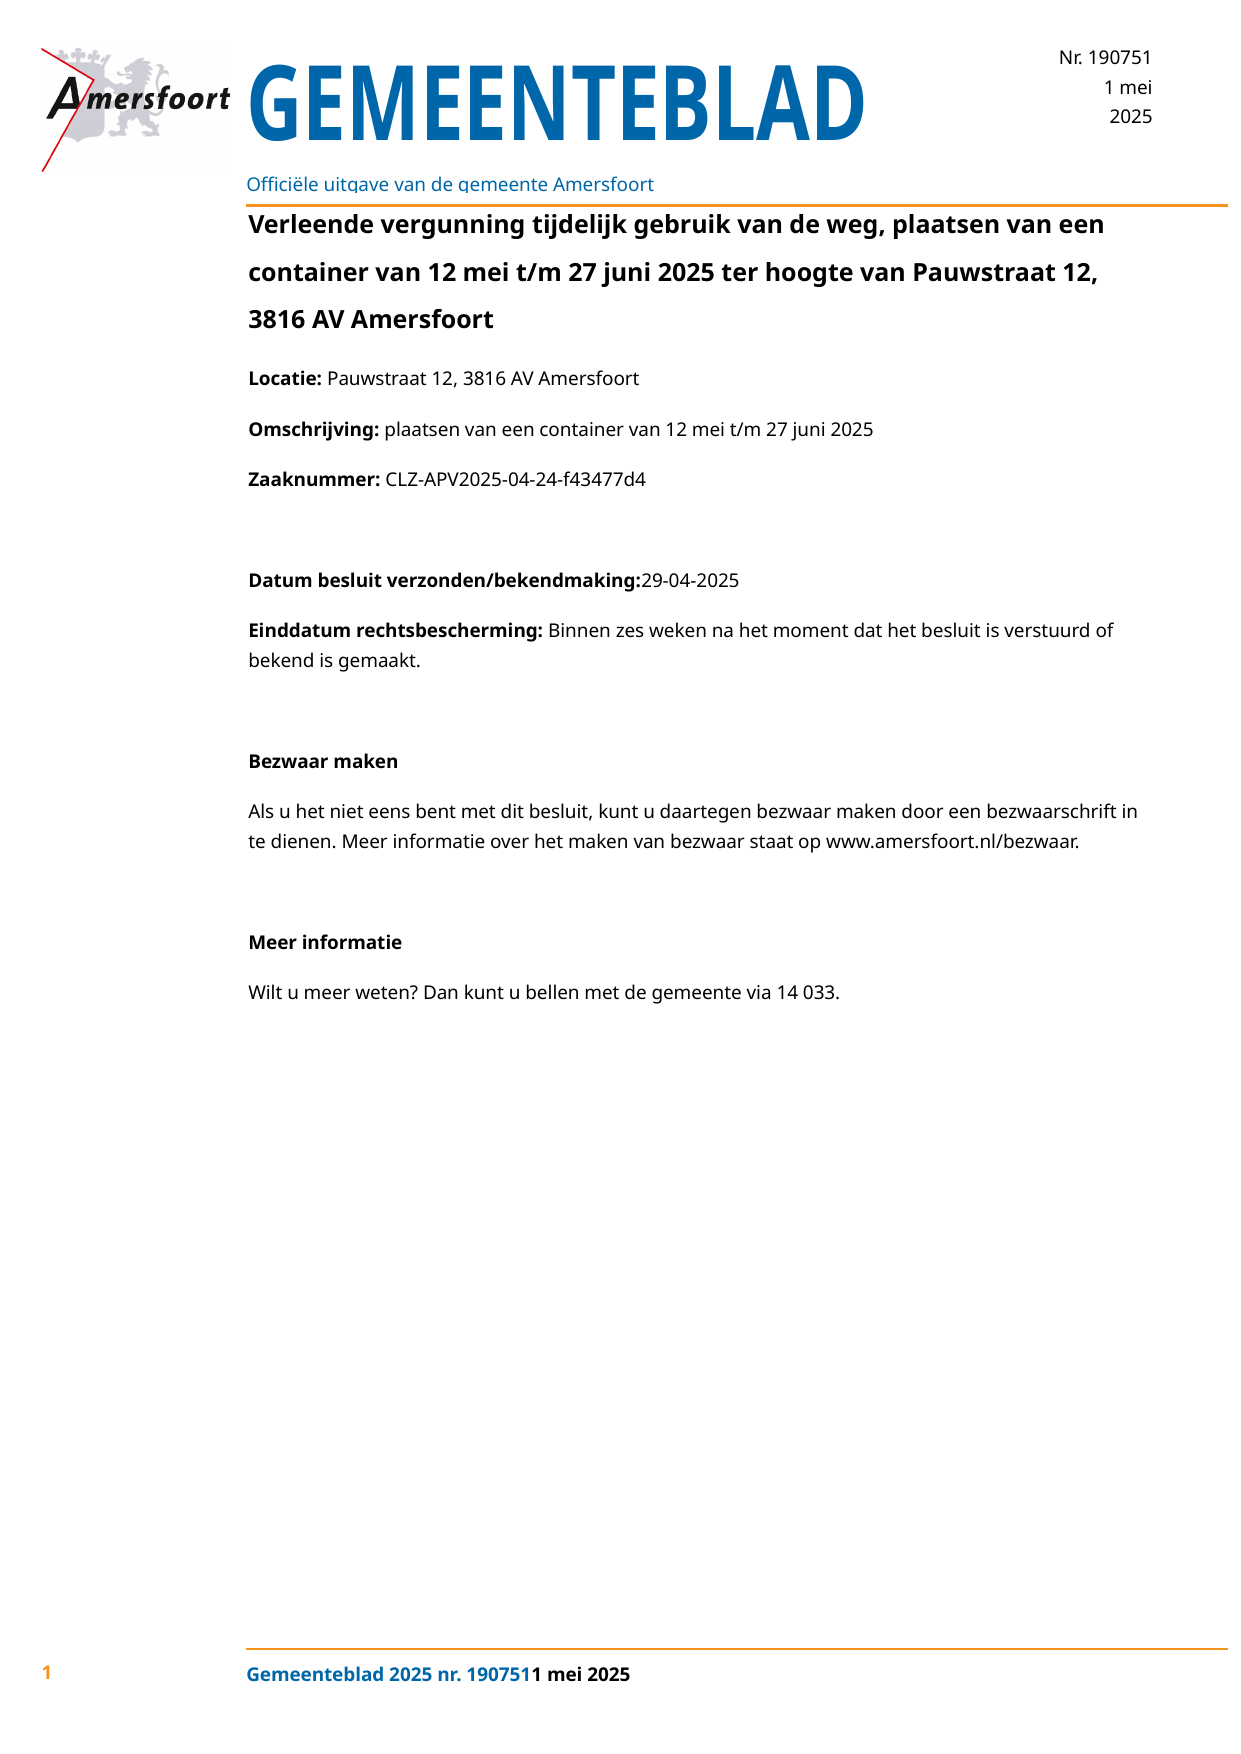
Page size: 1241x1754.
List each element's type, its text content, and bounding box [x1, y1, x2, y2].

text Locatie: Pauwstraat 12, 3816 AV Amersfoort [248, 366, 1152, 391]
text Zaaknummer: CLZ-APV2025-04-24-f43477d4 [248, 466, 1152, 492]
text Datum besluit verzonden/bekendmaking:29-04-2025 [248, 567, 1152, 593]
text Verleende vergunning tijdelijk gebruik van de weg, plaatsen van een container van 12 mei t/m 27 juni 2025 ter hoogte van Pauwstraat 12, 3816 AV Amersfoort [248, 207, 1152, 336]
text Wilt u meer weten? Dan kunt u bellen met de gemeente via 14 033. [248, 979, 1152, 1005]
text Bezwaar maken [248, 748, 1152, 774]
text Meer informatie [248, 929, 1152, 954]
picture [41, 47, 231, 172]
text Als u het niet eens bent met dit besluit, kunt u daartegen bezwaar maken door een bezwaarschrift in te dienen. Meer informatie over het maken van bezwaar staat op www.amersfoort.nl/bezwaar. [248, 798, 1152, 854]
text Omschrijving: plaatsen van een container van 12 mei t/m 27 juni 2025 [248, 416, 1152, 442]
text Einddatum rechtsbescherming: Binnen zes weken na het moment dat het besluit is verstuurd of bekend is gemaakt. [248, 618, 1152, 673]
